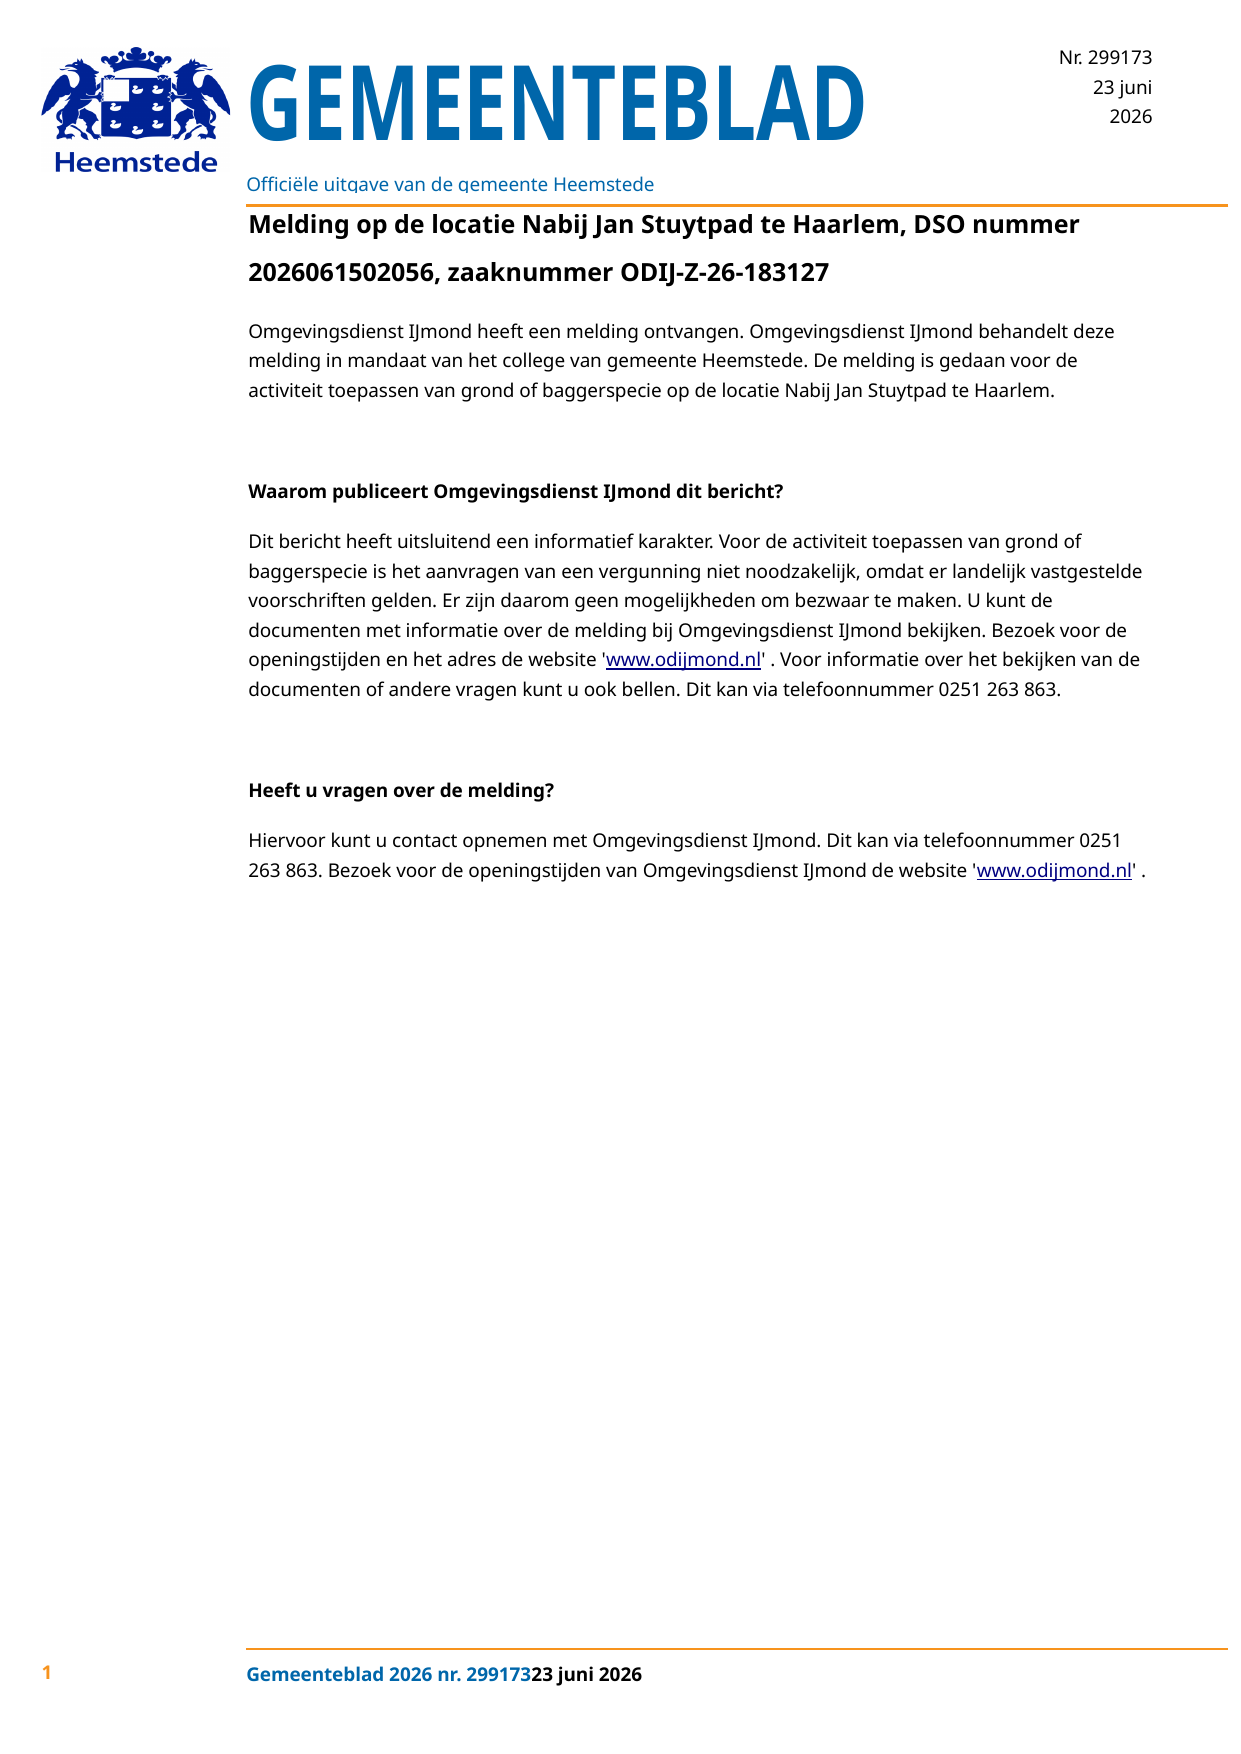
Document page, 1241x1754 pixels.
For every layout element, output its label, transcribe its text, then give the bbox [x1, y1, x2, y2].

text Waarom publiceert Omgevingsdienst IJmond dit bericht? [248, 478, 1152, 504]
text Melding op de locatie Nabij Jan Stuytpad te Haarlem, DSO nummer 2026061502056, zaaknummer ODIJ-Z-26-183127 [248, 207, 1152, 288]
text Omgevingsdienst IJmond heeft een melding ontvangen. Omgevingsdienst IJmond behandelt deze melding in mandaat van het college van gemeente Heemstede. De melding is gedaan voor de activiteit toepassen van grond of baggerspecie op de locatie Nabij Jan Stuytpad te Haarlem. [248, 318, 1152, 403]
picture [41, 47, 231, 172]
text Hiervoor kunt u contact opnemen met Omgevingsdienst IJmond. Dit kan via telefoonnummer 0251 263 863. Bezoek voor de openingstijden van Omgevingsdienst IJmond de website 'www.odijmond.nl' . [248, 827, 1152, 883]
text Dit bericht heeft uitsluitend een informatief karakter. Voor de activiteit toepassen van grond of baggerspecie is het aanvragen van een vergunning niet noodzakelijk, omdat er landelijk vastgestelde voorschriften gelden. Er zijn daarom geen mogelijkheden om bezwaar te maken. U kunt de documenten met informatie over de melding bij Omgevingsdienst IJmond bekijken. Bezoek voor de openingstijden en het adres de website 'www.odijmond.nl' . Voor informatie over het bekijken van de documenten of andere vragen kunt u ook bellen. Dit kan via telefoonnummer 0251 263 863. [248, 528, 1152, 702]
text Heeft u vragen over de melding? [248, 777, 1152, 803]
